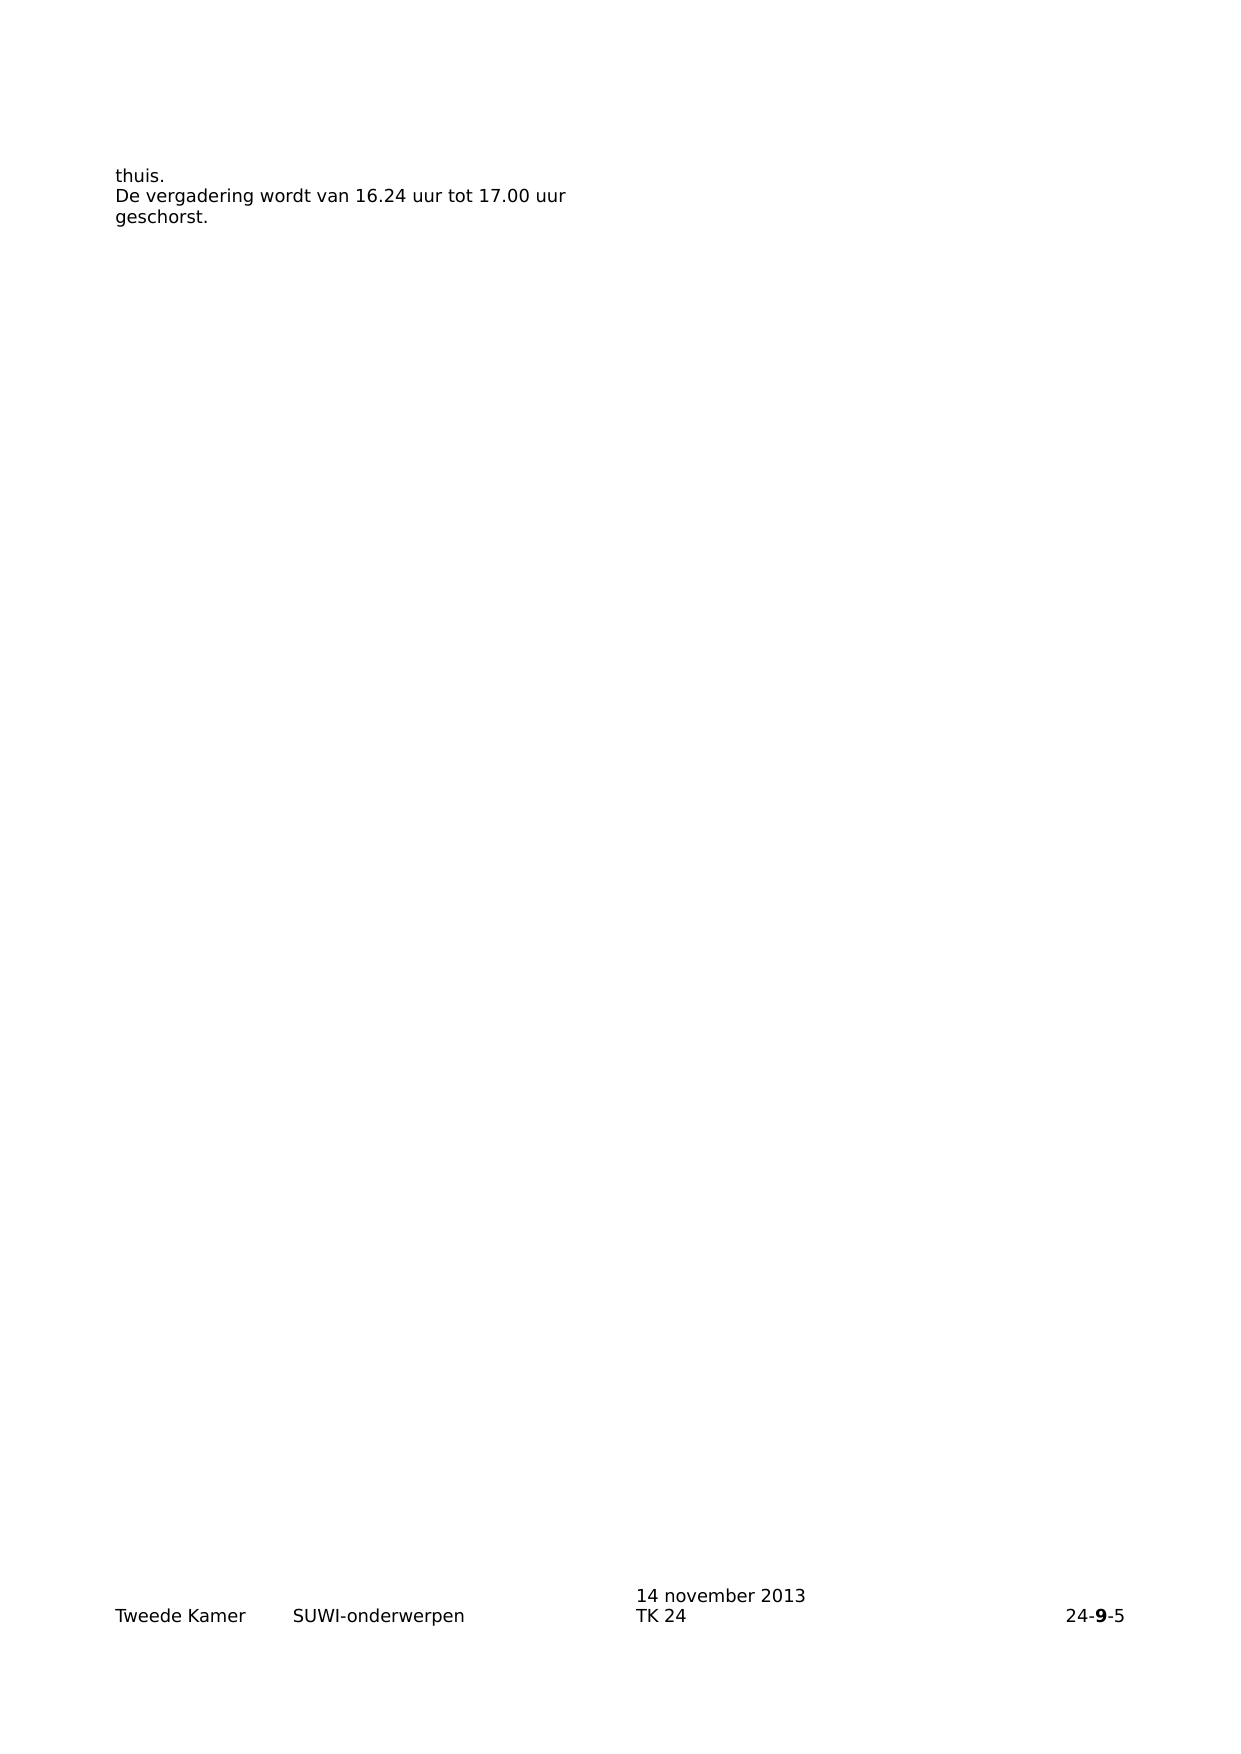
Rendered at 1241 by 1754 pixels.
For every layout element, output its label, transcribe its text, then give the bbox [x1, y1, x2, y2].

text thuis. [115, 165, 605, 186]
text De vergadering wordt van 16.24 uur tot 17.00 uur geschorst. [115, 186, 605, 228]
